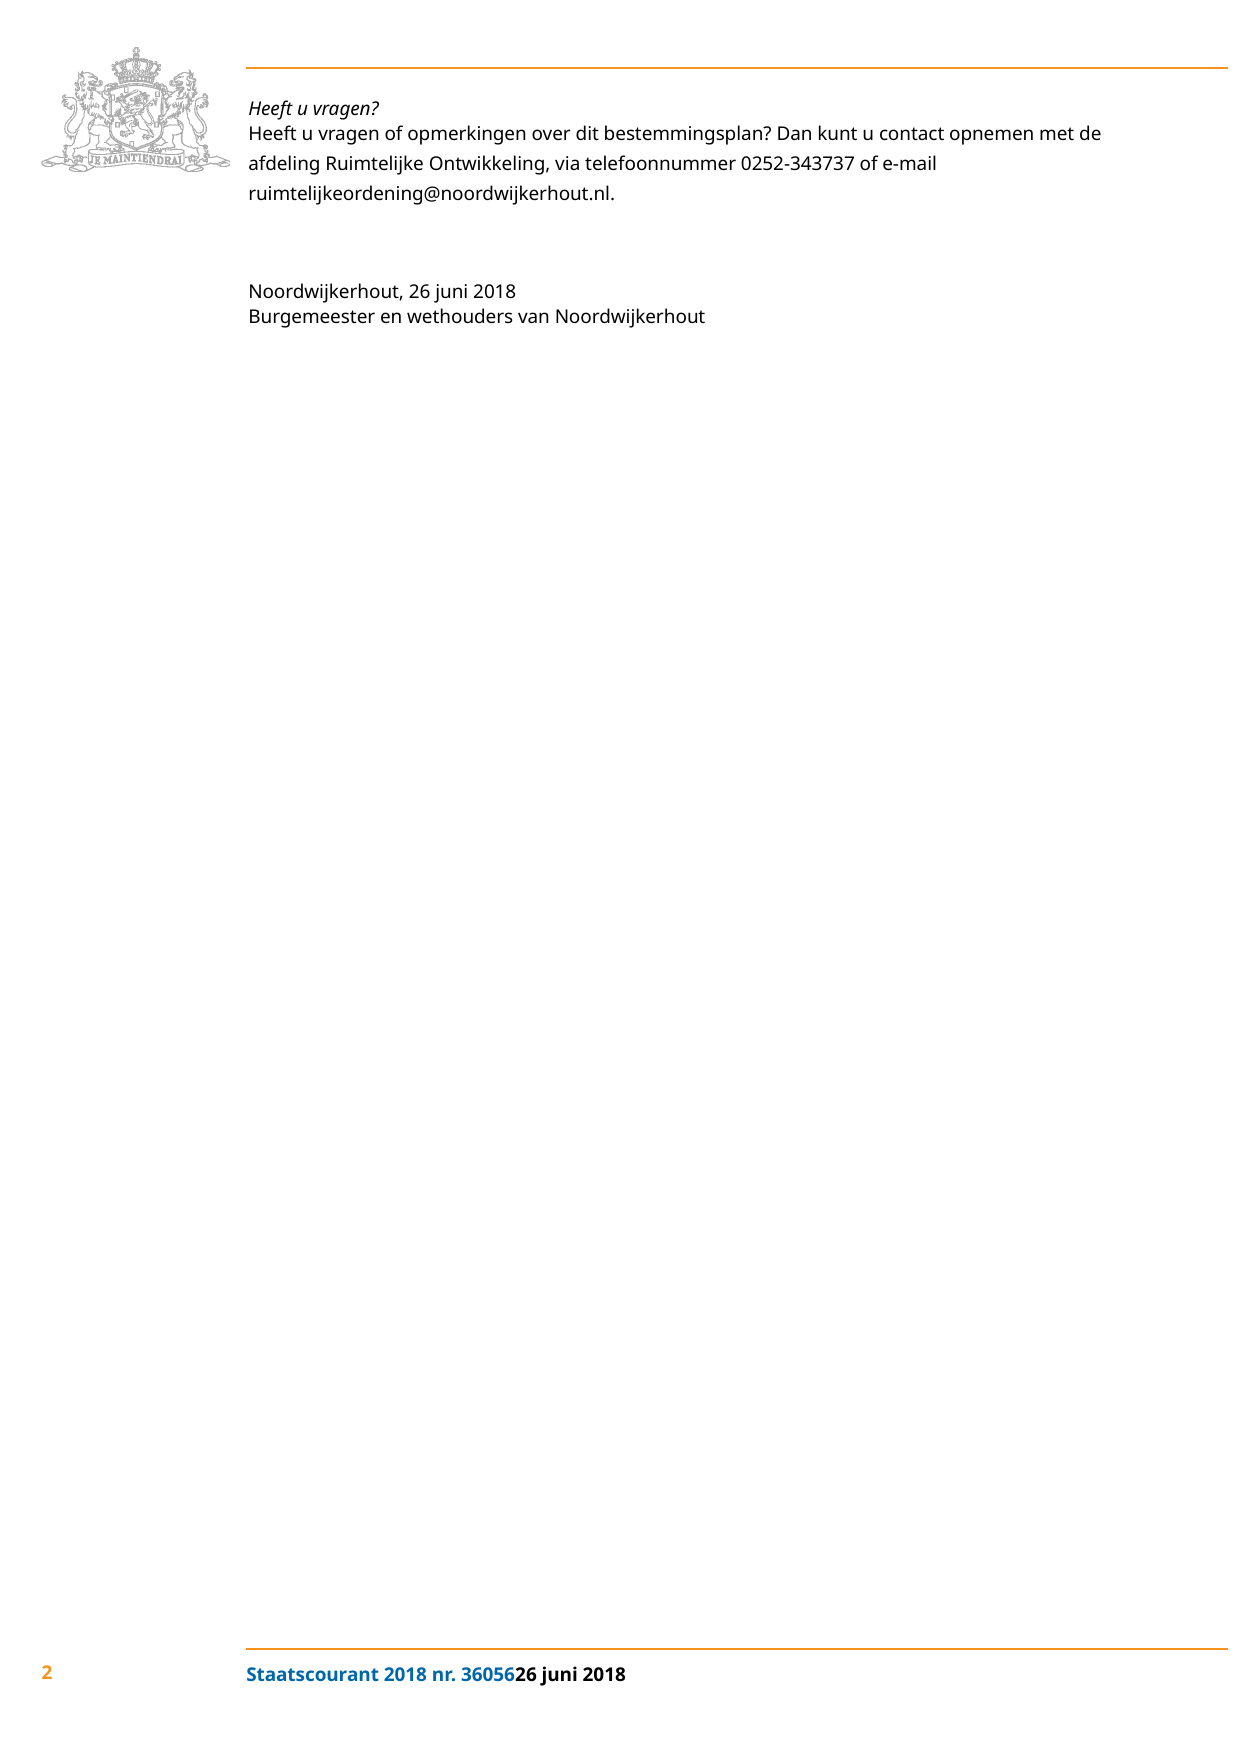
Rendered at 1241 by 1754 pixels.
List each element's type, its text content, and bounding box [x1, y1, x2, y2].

text Heeft u vragen of opmerkingen over dit bestemmingsplan? Dan kunt u contact opnemen met de afdeling Ruimtelijke Ontwikkeling, via telefoonnummer 0252-343737 of e-mail ruimtelijkeordening@noordwijkerhout.nl. [248, 121, 1152, 205]
picture [41, 47, 231, 172]
text Noordwijkerhout, 26 juni 2018 [248, 278, 1152, 304]
text Heeft u vragen? [248, 95, 1152, 121]
text Burgemeester en wethouders van Noordwijkerhout [248, 304, 1152, 329]
